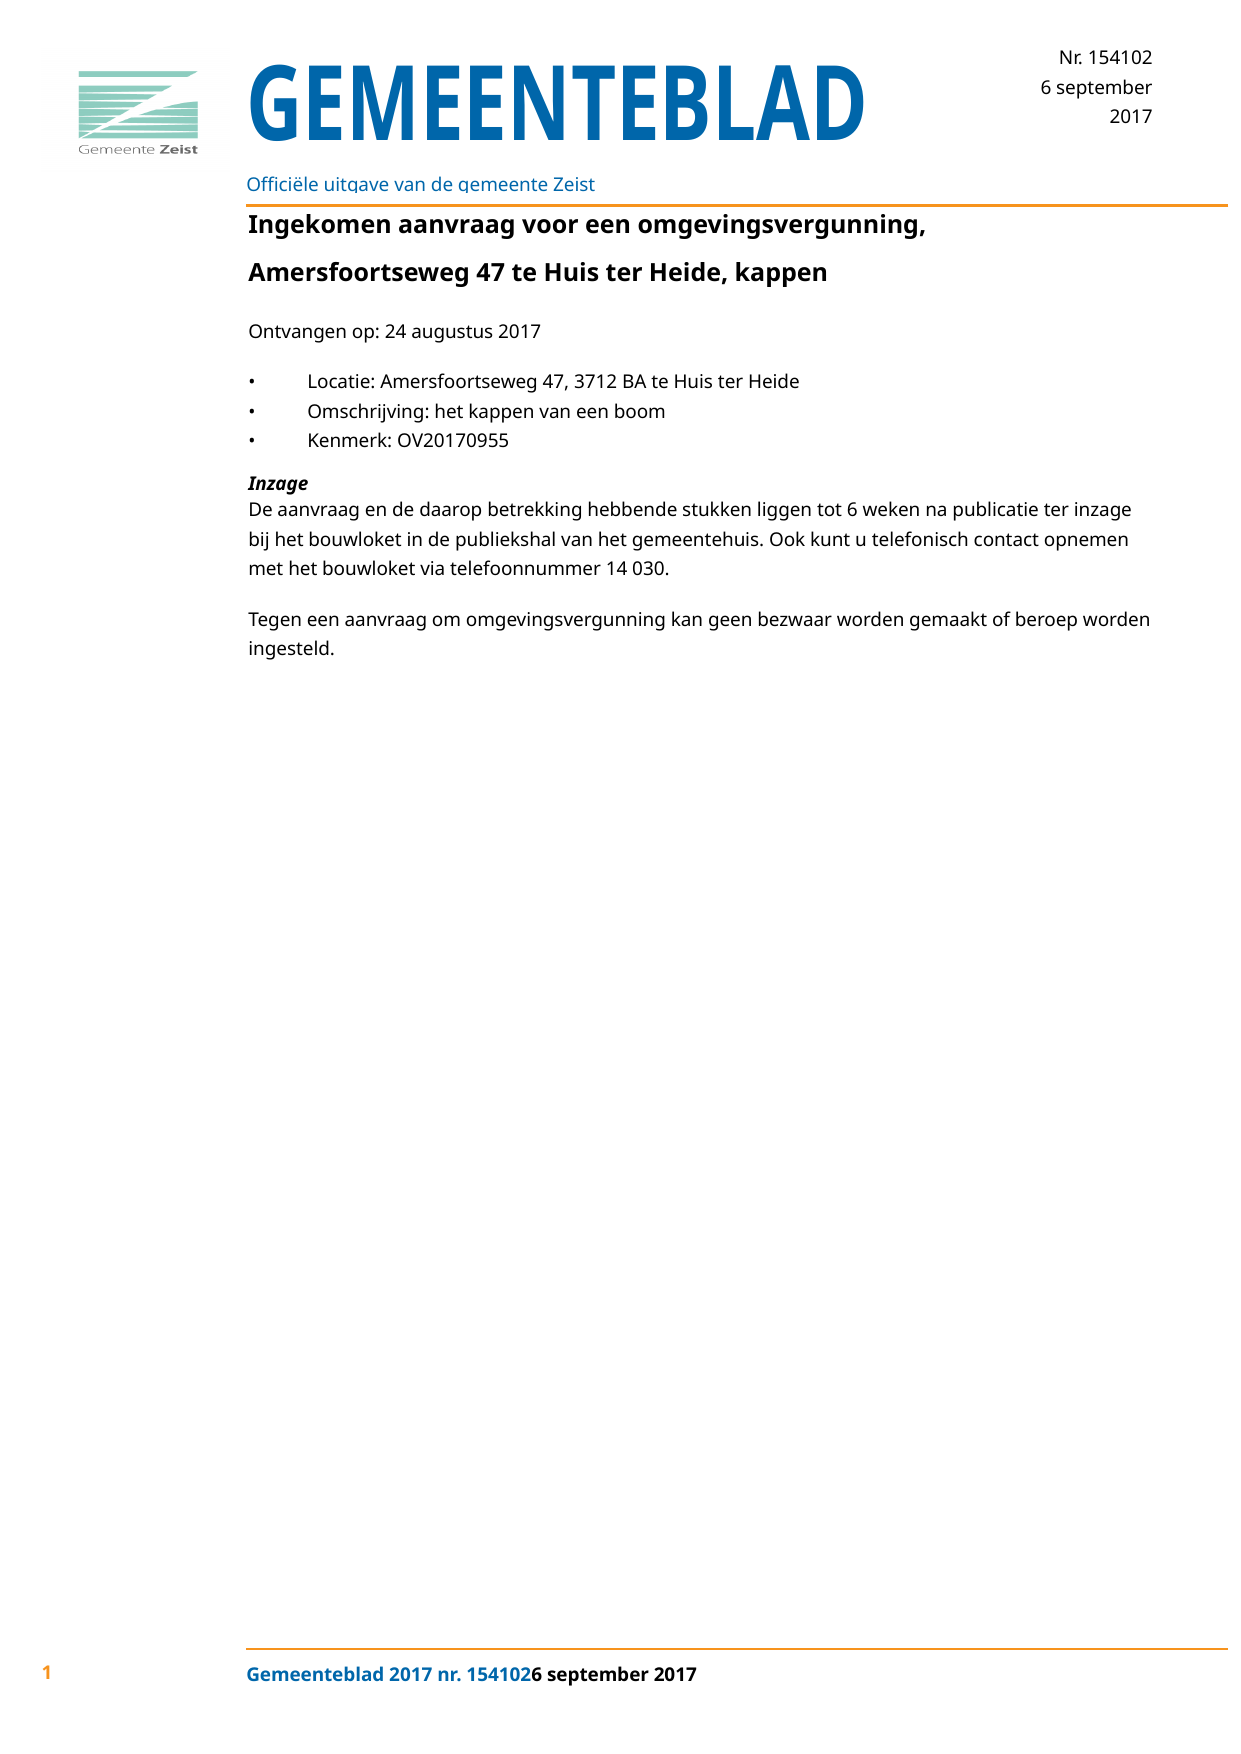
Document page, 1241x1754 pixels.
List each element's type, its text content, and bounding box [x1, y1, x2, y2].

list Kenmerk: OV20170955 [248, 427, 1152, 453]
list Omschrijving: het kappen van een boom [248, 398, 1152, 424]
list Locatie: Amersfoortseweg 47, 3712 BA te Huis ter Heide [248, 368, 1152, 394]
text Inzage [248, 471, 1152, 496]
text Ontvangen op: 24 augustus 2017 [248, 318, 1152, 344]
text Tegen een aanvraag om omgevingsvergunning kan geen bezwaar worden gemaakt of beroep worden ingesteld. [248, 606, 1152, 661]
text Ingekomen aanvraag voor een omgevingsvergunning, Amersfoortseweg 47 te Huis ter Heide, kappen [248, 207, 1152, 288]
text De aanvraag en de daarop betrekking hebbende stukken liggen tot 6 weken na publicatie ter inzage bij het bouwloket in de publiekshal van het gemeentehuis. Ook kunt u telefonisch contact opnemen met het bouwloket via telefoonnummer 14 030. [248, 496, 1152, 581]
picture [41, 47, 231, 172]
